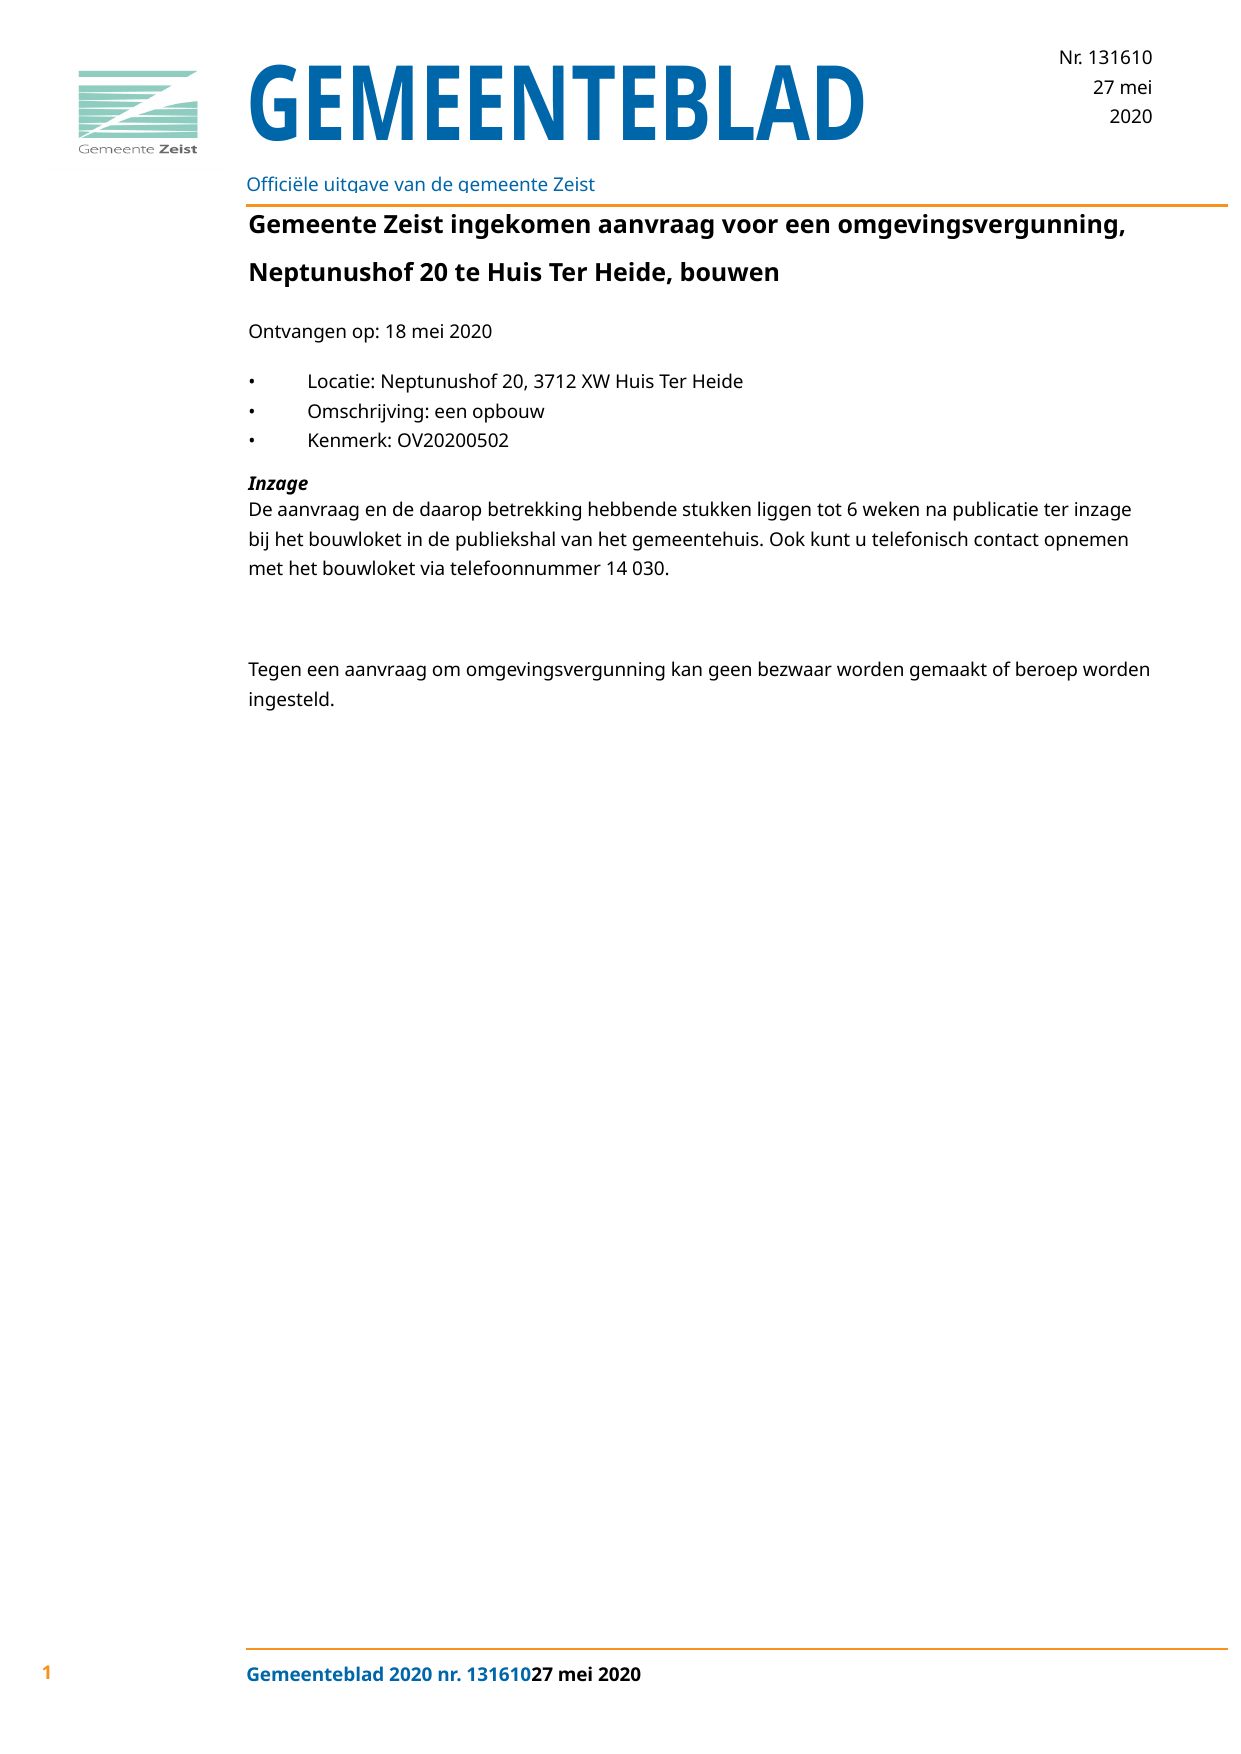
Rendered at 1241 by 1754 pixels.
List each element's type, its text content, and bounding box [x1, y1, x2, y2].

text Inzage [248, 471, 1152, 496]
text De aanvraag en de daarop betrekking hebbende stukken liggen tot 6 weken na publicatie ter inzage bij het bouwloket in de publiekshal van het gemeentehuis. Ook kunt u telefonisch contact opnemen met het bouwloket via telefoonnummer 14 030. [248, 496, 1152, 581]
text Tegen een aanvraag om omgevingsvergunning kan geen bezwaar worden gemaakt of beroep worden ingesteld. [248, 656, 1152, 712]
list Omschrijving: een opbouw [248, 398, 1152, 424]
text Ontvangen op: 18 mei 2020 [248, 318, 1152, 344]
list Kenmerk: OV20200502 [248, 427, 1152, 453]
text Gemeente Zeist ingekomen aanvraag voor een omgevingsvergunning, Neptunushof 20 te Huis Ter Heide, bouwen [248, 207, 1152, 288]
picture [41, 47, 231, 172]
list Locatie: Neptunushof 20, 3712 XW Huis Ter Heide [248, 368, 1152, 394]
